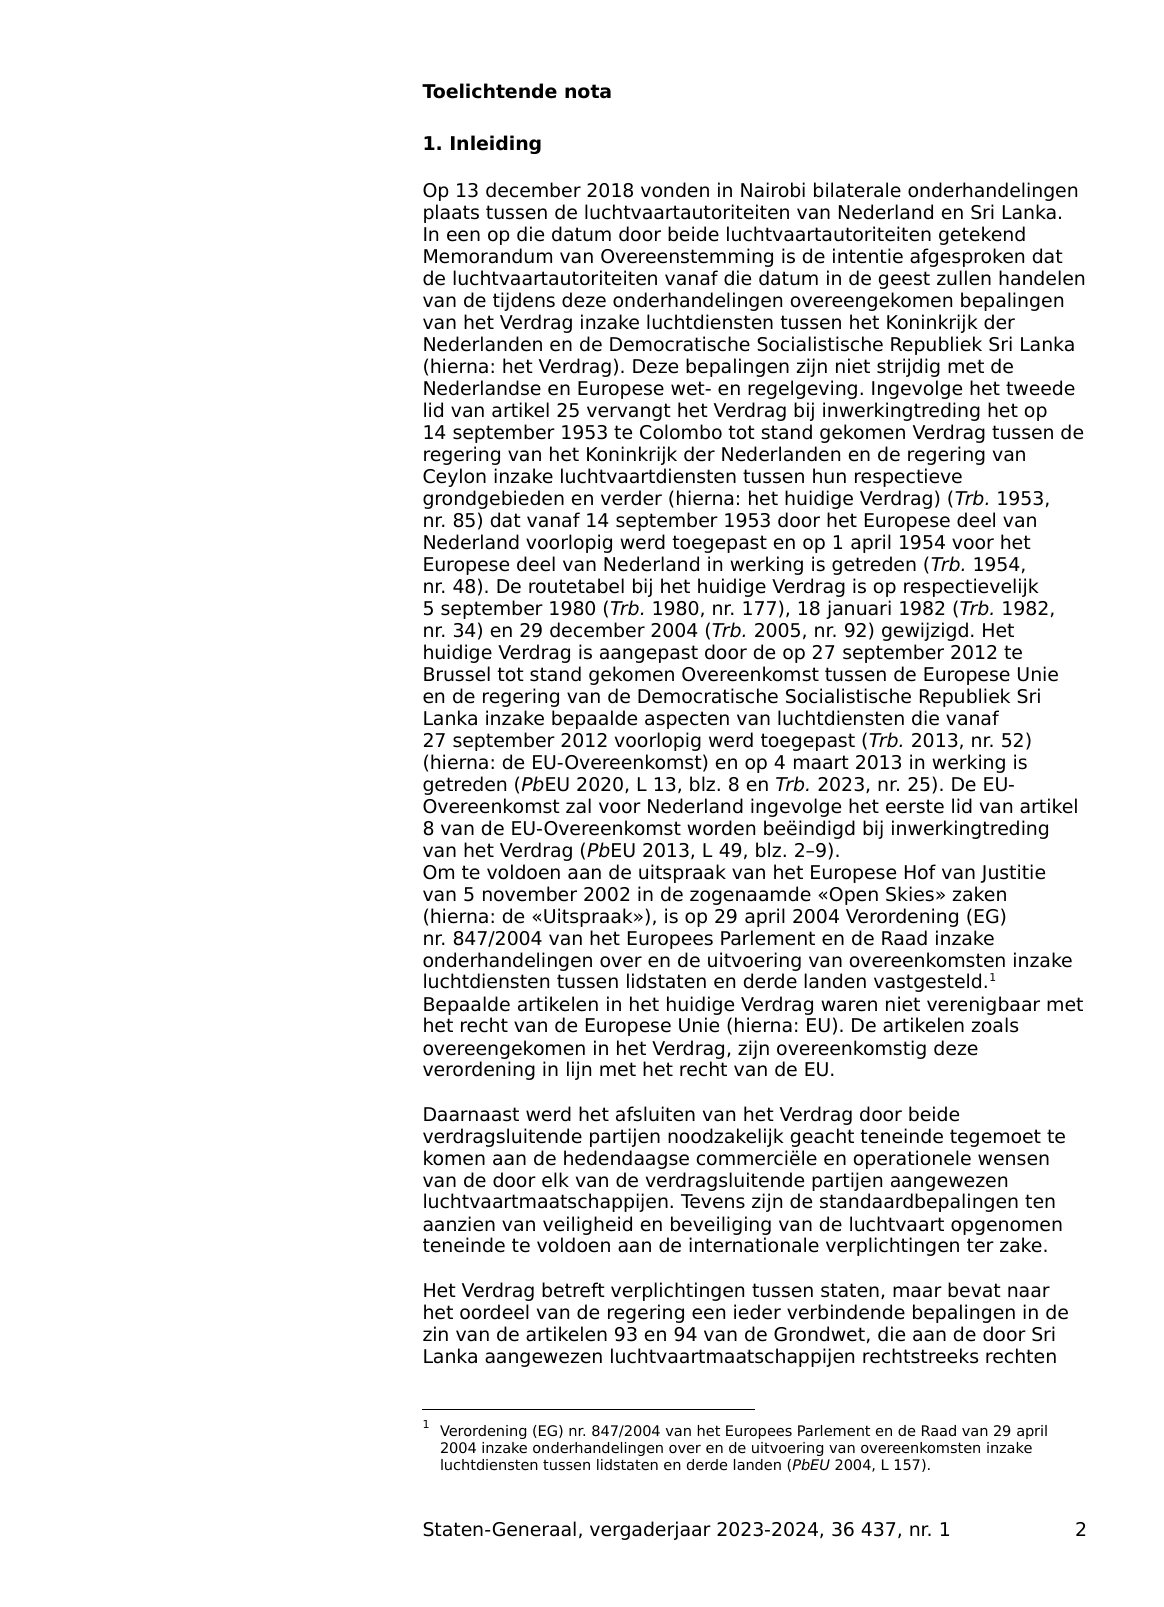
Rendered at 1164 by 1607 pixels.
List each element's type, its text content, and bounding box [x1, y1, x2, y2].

text Verordening (EG) nr. 847/2004 van het Europees Parlement en de Raad van 29 april 2004 inzake onderhandelingen over en de uitvoering van overeenkomsten inzake luchtdiensten tussen lidstaten en derde landen (PbEU 2004, L 157). [422, 1418, 1087, 1474]
text Op 13 december 2018 vonden in Nairobi bilaterale onderhandelingen plaats tussen de luchtvaartautoriteiten van Nederland en Sri Lanka. In een op die datum door beide luchtvaartautoriteiten getekend Memorandum van Overeenstemming is de intentie afgesproken dat de luchtvaartautoriteiten vanaf die datum in de geest zullen handelen van de tijdens deze onderhandelingen overeengekomen bepalingen van het Verdrag inzake luchtdiensten tussen het Koninkrijk der Nederlanden en de Democratische Socialistische Republiek Sri Lanka (hierna: het Verdrag). Deze bepalingen zijn niet strijdig met de Nederlandse en Europese wet- en regelgeving. Ingevolge het tweede lid van artikel 25 vervangt het Verdrag bij inwerkingtreding het op 14 september 1953 te Colombo tot stand gekomen Verdrag tussen de regering van het Koninkrijk der Nederlanden en de regering van Ceylon inzake luchtvaartdiensten tussen hun respectieve grondgebieden en verder (hierna: het huidige Verdrag) (Trb. 1953, nr. 85) dat vanaf 14 september 1953 door het Europese deel van Nederland voorlopig werd toegepast en op 1 april 1954 voor het Europese deel van Nederland in werking is getreden (Trb. 1954, nr. 48). De routetabel bij het huidige Verdrag is op respectievelijk 5 september 1980 (Trb. 1980, nr. 177), 18 januari 1982 (Trb. 1982, nr. 34) en 29 december 2004 (Trb. 2005, nr. 92) gewijzigd. Het huidige Verdrag is aangepast door de op 27 september 2012 te Brussel tot stand gekomen Overeenkomst tussen de Europese Unie en de regering van de Democratische Socialistische Republiek Sri Lanka inzake bepaalde aspecten van luchtdiensten die vanaf 27 september 2012 voorlopig werd toegepast (Trb. 2013, nr. 52) (hierna: de EU-Overeenkomst) en op 4 maart 2013 in werking is getreden (PbEU 2020, L 13, blz. 8 en Trb. 2023, nr. 25). De EU-Overeenkomst zal voor Nederland ingevolge het eerste lid van artikel 8 van de EU-Overeenkomst worden beëindigd bij inwerkingtreding van het Verdrag (PbEU 2013, L 49, blz. 2–9). [422, 180, 1087, 862]
subtitle 1. Inleiding [422, 133, 1087, 155]
text Het Verdrag betreft verplichtingen tussen staten, maar bevat naar het oordeel van de regering een ieder verbindende bepalingen in de zin van de artikelen 93 en 94 van de Grondwet, die aan de door Sri Lanka aangewezen luchtvaartmaatschappijen rechtstreeks rechten [422, 1279, 1087, 1367]
text Om te voldoen aan de uitspraak van het Europese Hof van Justitie van 5 november 2002 in de zogenaamde «Open Skies» zaken (hierna: de «Uitspraak»), is op 29 april 2004 Verordening (EG) nr. 847/2004 van het Europees Parlement en de Raad inzake onderhandelingen over en de uitvoering van overeenkomsten inzake luchtdiensten tussen lidstaten en derde landen vastgesteld. Bepaalde artikelen in het huidige Verdrag waren niet verenigbaar met het recht van de Europese Unie (hierna: EU). De artikelen zoals overeengekomen in het Verdrag, zijn overeenkomstig deze verordening in lijn met het recht van de EU. [422, 862, 1087, 1081]
text Daarnaast werd het afsluiten van het Verdrag door beide verdragsluitende partijen noodzakelijk geacht teneinde tegemoet te komen aan de hedendaagse commerciële en operationele wensen van de door elk van de verdragsluitende partijen aangewezen luchtvaartmaatschappijen. Tevens zijn de standaardbepalingen ten aanzien van veiligheid en beveiliging van de luchtvaart opgenomen teneinde te voldoen aan de internationale verplichtingen ter zake. [422, 1103, 1087, 1257]
subtitle Toelichtende nota [422, 81, 1087, 103]
